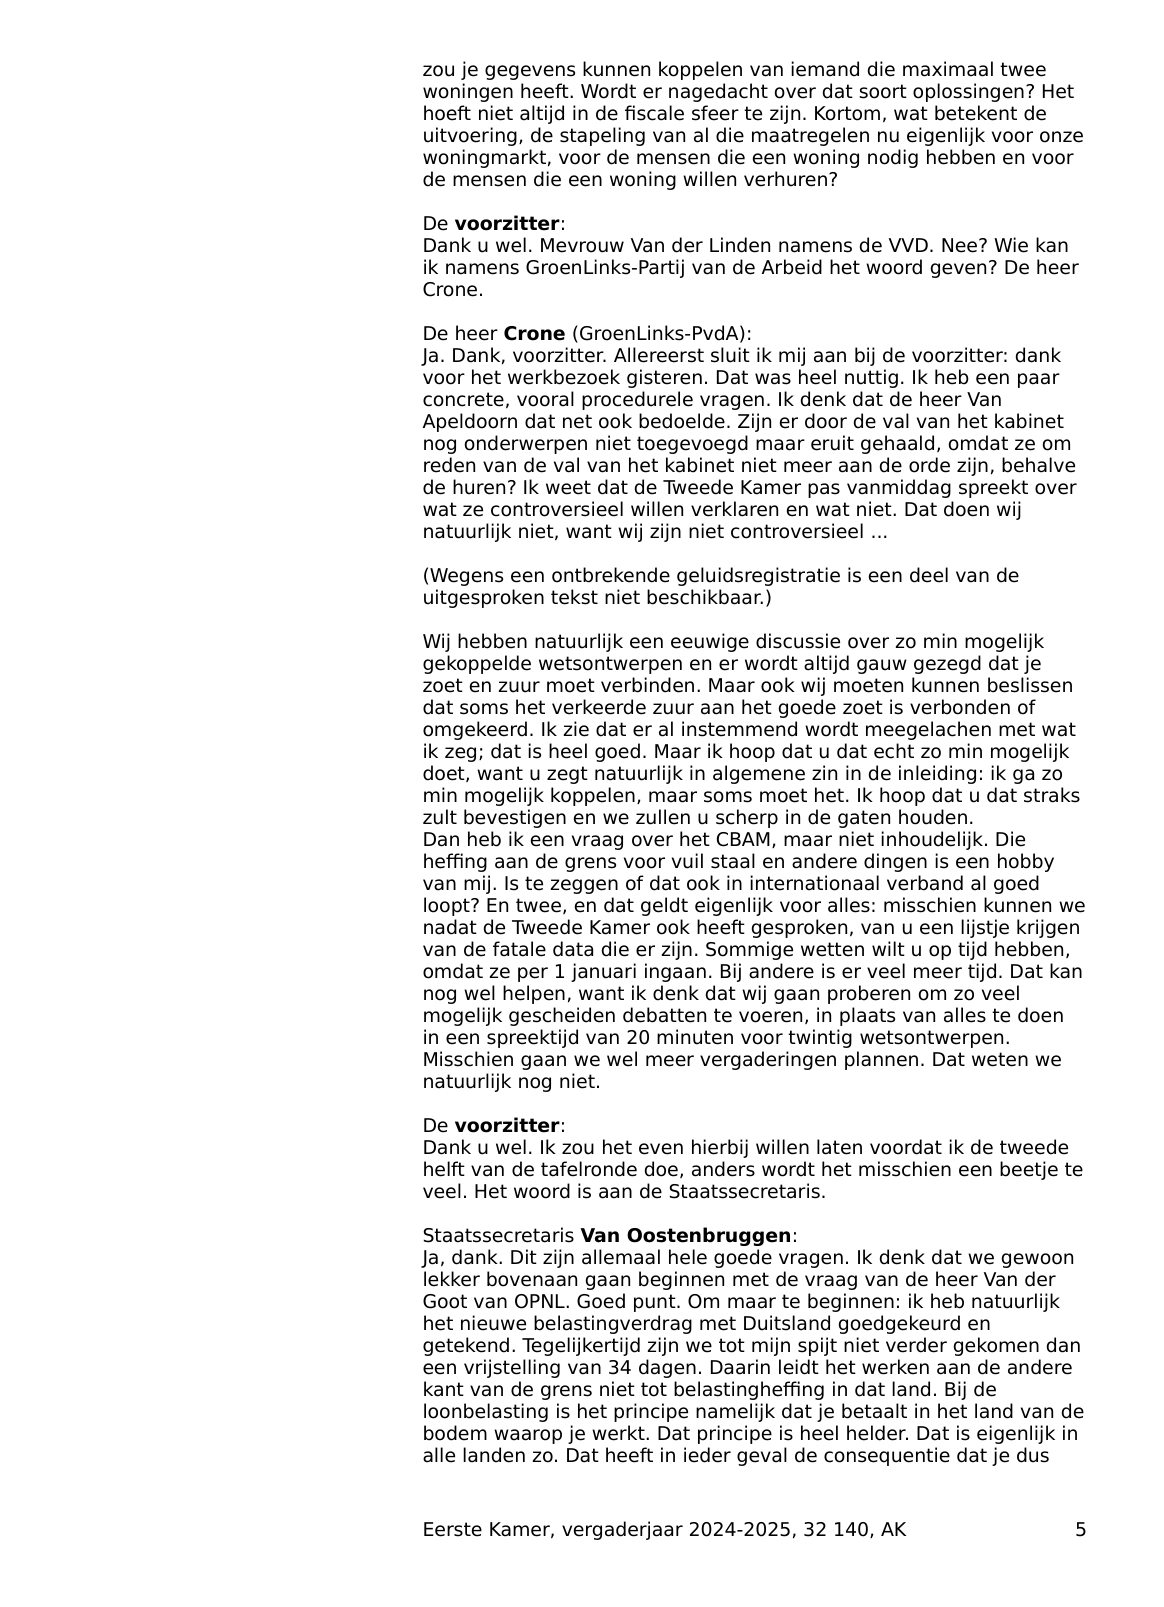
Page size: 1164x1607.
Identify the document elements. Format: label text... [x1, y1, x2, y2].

text (Wegens een ontbrekende geluidsregistratie is een deel van de uitgesproken tekst niet beschikbaar.) [422, 565, 1087, 609]
text De heer Crone (GroenLinks-PvdA): [422, 323, 1087, 345]
text Wij hebben natuurlijk een eeuwige discussie over zo min mogelijk gekoppelde wetsontwerpen en er wordt altijd gauw gezegd dat je zoet en zuur moet verbinden. Maar ook wij moeten kunnen beslissen dat soms het verkeerde zuur aan het goede zoet is verbonden of omgekeerd. Ik zie dat er al instemmend wordt meegelachen met wat ik zeg; dat is heel goed. Maar ik hoop dat u dat echt zo min mogelijk doet, want u zegt natuurlijk in algemene zin in de inleiding: ik ga zo min mogelijk koppelen, maar soms moet het. Ik hoop dat u dat straks zult bevestigen en we zullen u scherp in de gaten houden. [422, 631, 1087, 829]
text De voorzitter: [422, 1115, 1087, 1137]
text Dank u wel. Mevrouw Van der Linden namens de VVD. Nee? Wie kan ik namens GroenLinks-Partij van de Arbeid het woord geven? De heer Crone. [422, 235, 1087, 301]
text Dank u wel. Ik zou het even hierbij willen laten voordat ik de tweede helft van de tafelronde doe, anders wordt het misschien een beetje te veel. Het woord is aan de Staatssecretaris. [422, 1137, 1087, 1203]
text De voorzitter: [422, 213, 1087, 235]
text Ja. Dank, voorzitter. Allereerst sluit ik mij aan bij de voorzitter: dank voor het werkbezoek gisteren. Dat was heel nuttig. Ik heb een paar concrete, vooral procedurele vragen. Ik denk dat de heer Van Apeldoorn dat net ook bedoelde. Zijn er door de val van het kabinet nog onderwerpen niet toegevoegd maar eruit gehaald, omdat ze om reden van de val van het kabinet niet meer aan de orde zijn, behalve de huren? Ik weet dat de Tweede Kamer pas vanmiddag spreekt over wat ze controversieel willen verklaren en wat niet. Dat doen wij natuurlijk niet, want wij zijn niet controversieel ... [422, 345, 1087, 543]
text Dan heb ik een vraag over het CBAM, maar niet inhoudelijk. Die heffing aan de grens voor vuil staal en andere dingen is een hobby van mij. Is te zeggen of dat ook in internationaal verband al goed loopt? En twee, en dat geldt eigenlijk voor alles: misschien kunnen we nadat de Tweede Kamer ook heeft gesproken, van u een lijstje krijgen van de fatale data die er zijn. Sommige wetten wilt u op tijd hebben, omdat ze per 1 januari ingaan. Bij andere is er veel meer tijd. Dat kan nog wel helpen, want ik denk dat wij gaan proberen om zo veel mogelijk gescheiden debatten te voeren, in plaats van alles te doen in een spreektijd van 20 minuten voor twintig wetsontwerpen. Misschien gaan we wel meer vergaderingen plannen. Dat weten we natuurlijk nog niet. [422, 829, 1087, 1093]
text Ja, dank. Dit zijn allemaal hele goede vragen. Ik denk dat we gewoon lekker bovenaan gaan beginnen met de vraag van de heer Van der Goot van OPNL. Goed punt. Om maar te beginnen: ik heb natuurlijk het nieuwe belastingverdrag met Duitsland goedgekeurd en getekend. Tegelijkertijd zijn we tot mijn spijt niet verder gekomen dan een vrijstelling van 34 dagen. Daarin leidt het werken aan de andere kant van de grens niet tot belastingheffing in dat land. Bij de loonbelasting is het principe namelijk dat je betaalt in het land van de bodem waarop je werkt. Dat principe is heel helder. Dat is eigenlijk in alle landen zo. Dat heeft in ieder geval de consequentie dat je dus [422, 1247, 1087, 1467]
text Staatssecretaris Van Oostenbruggen: [422, 1225, 1087, 1247]
text zou je gegevens kunnen koppelen van iemand die maximaal twee woningen heeft. Wordt er nagedacht over dat soort oplossingen? Het hoeft niet altijd in de fiscale sfeer te zijn. Kortom, wat betekent de uitvoering, de stapeling van al die maatregelen nu eigenlijk voor onze woningmarkt, voor de mensen die een woning nodig hebben en voor de mensen die een woning willen verhuren? [422, 59, 1087, 191]
